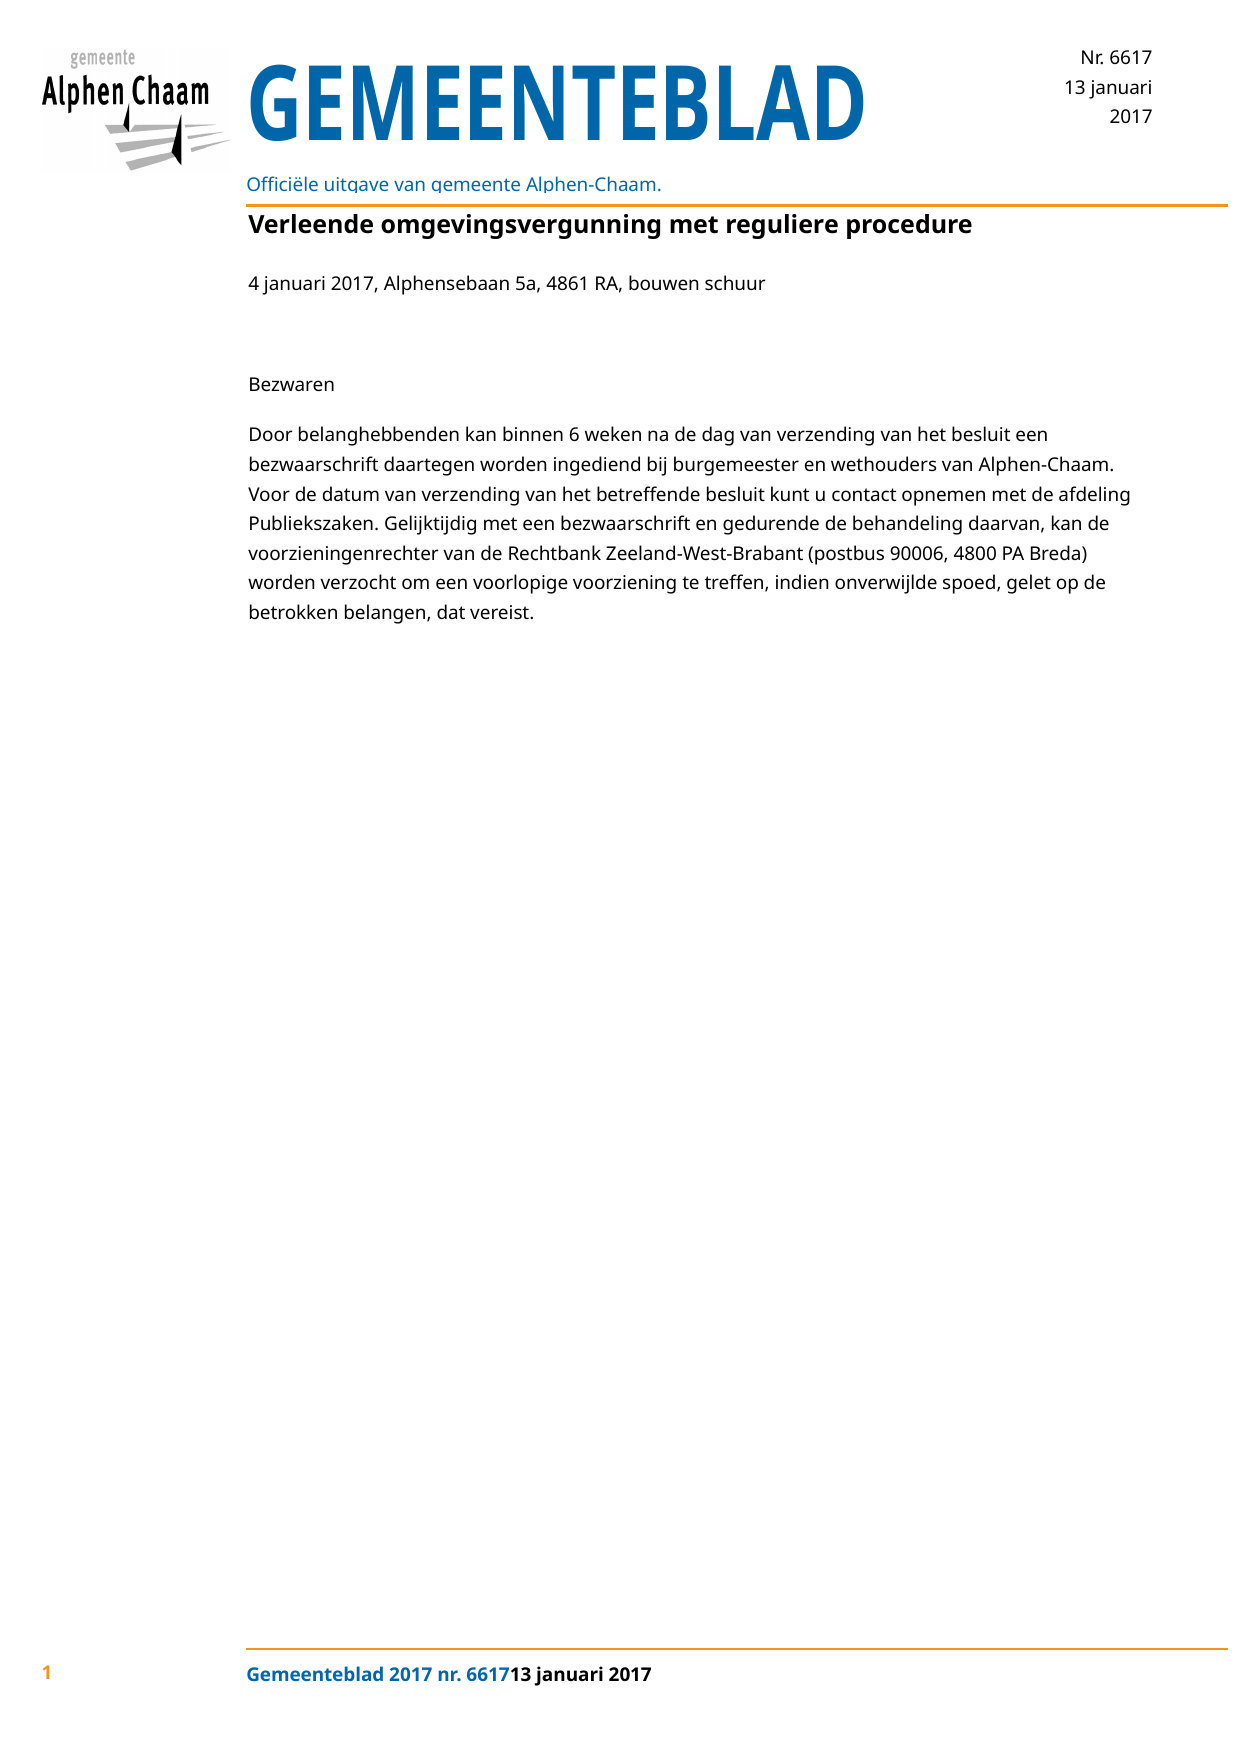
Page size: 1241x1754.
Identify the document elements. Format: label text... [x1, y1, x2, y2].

picture [41, 47, 231, 172]
text 4 januari 2017, Alphensebaan 5a, 4861 RA, bouwen schuur [248, 270, 1152, 296]
text Door belanghebbenden kan binnen 6 weken na de dag van verzending van het besluit een bezwaarschrift daartegen worden ingediend bij burgemeester en wethouders van Alphen-Chaam. Voor de datum van verzending van het betreffende besluit kunt u contact opnemen met de afdeling Publiekszaken. Gelijktijdig met een bezwaarschrift en gedurende de behandeling daarvan, kan de voorzieningenrechter van de Rechtbank Zeeland-West-Brabant (postbus 90006, 4800 PA Breda) worden verzocht om een voorlopige voorziening te treffen, indien onverwijlde spoed, gelet op de betrokken belangen, dat vereist. [248, 422, 1152, 625]
text Bezwaren [248, 371, 1152, 397]
text Verleende omgevingsvergunning met reguliere procedure [248, 207, 1152, 241]
